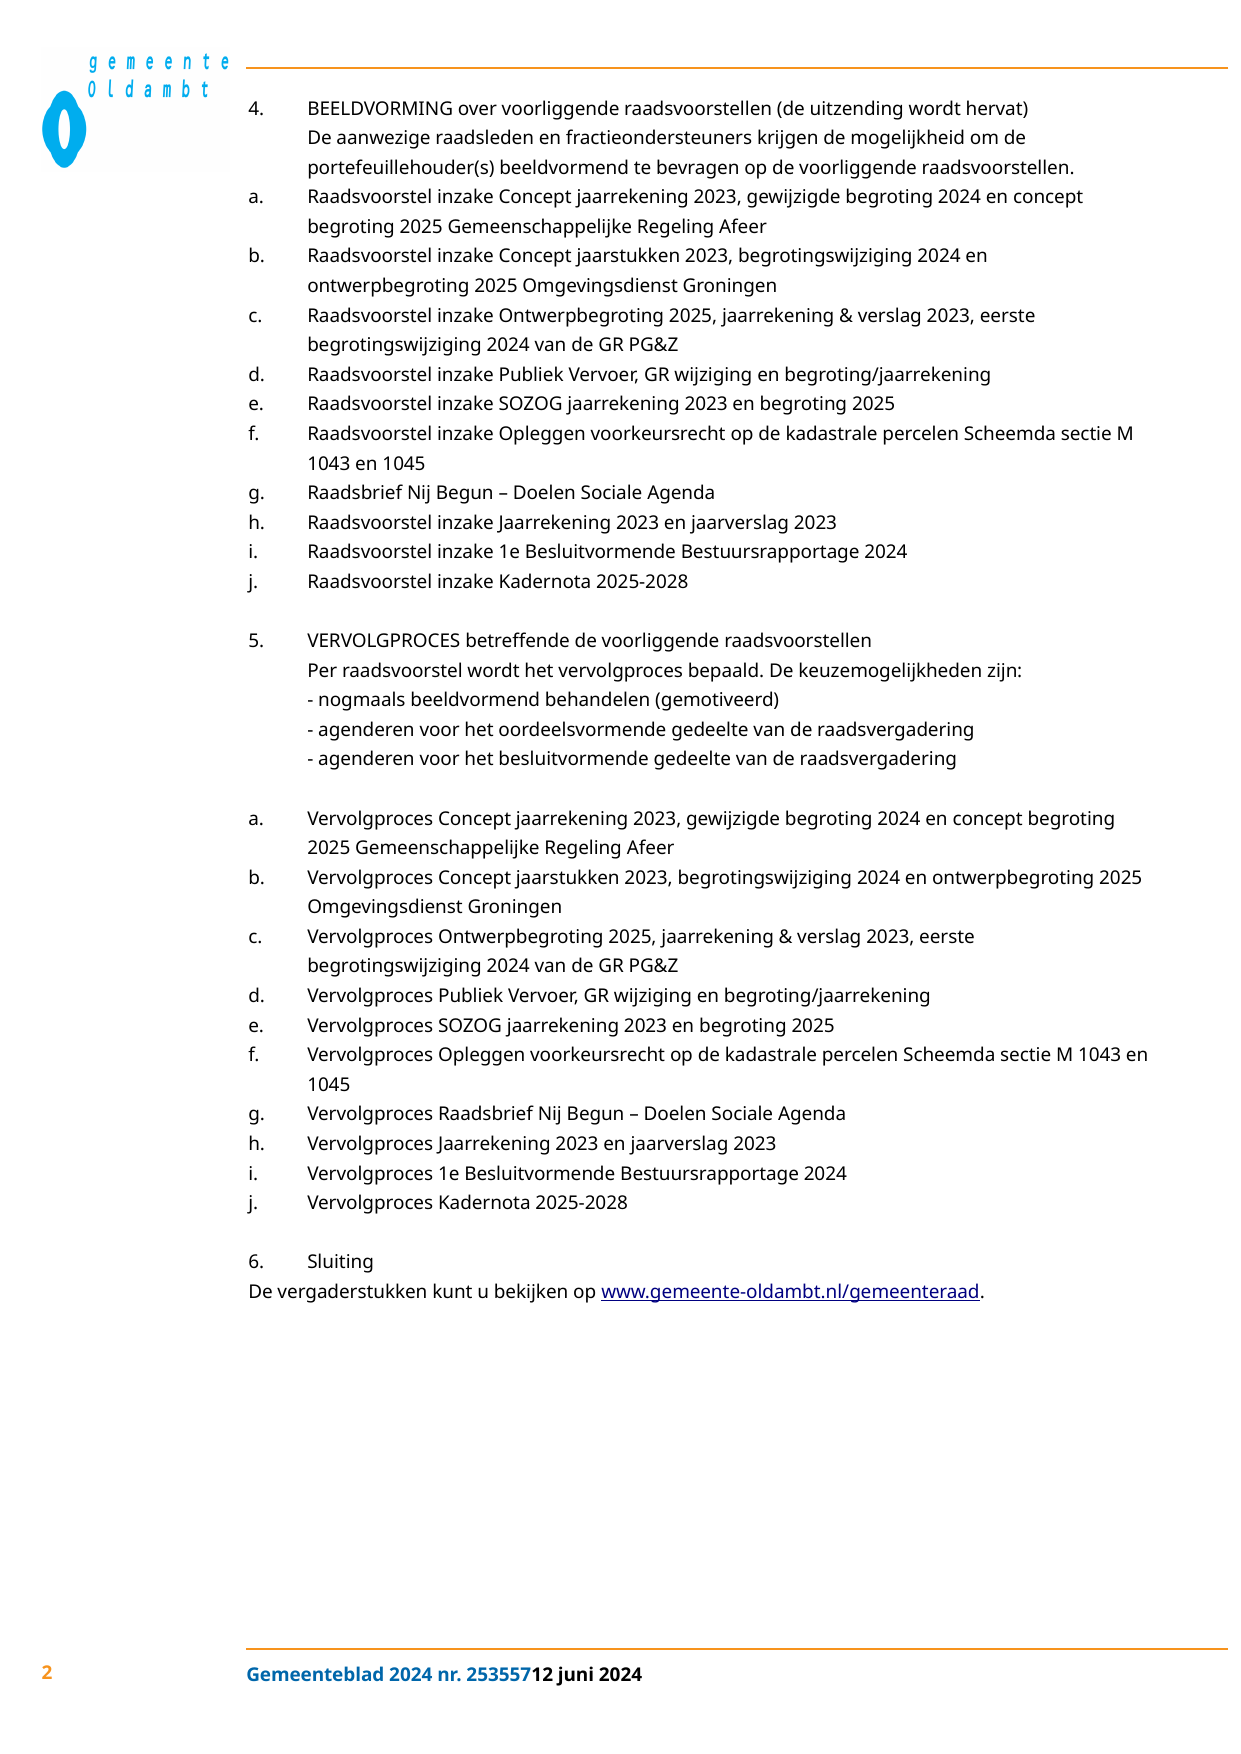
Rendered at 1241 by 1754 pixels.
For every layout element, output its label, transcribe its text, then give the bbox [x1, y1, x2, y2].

list De aanwezige raadsleden en fractieondersteuners krijgen de mogelijkheid om de portefeuillehouder(s) beeldvormend te bevragen op de voorliggende raadsvoorstellen. [248, 124, 1152, 180]
list Vervolgproces Concept jaarstukken 2023, begrotingswijziging 2024 en ontwerpbegroting 2025 Omgevingsdienst Groningen [248, 864, 1152, 919]
list Vervolgproces Raadsbrief Nij Begun – Doelen Sociale Agenda [248, 1101, 1152, 1126]
list Raadsvoorstel inzake Opleggen voorkeursrecht op de kadastrale percelen Scheemda sectie M 1043 en 1045 [248, 420, 1152, 476]
list - agenderen voor het besluitvormende gedeelte van de raadsvergadering [248, 746, 1152, 771]
list Sluiting [248, 1248, 1152, 1274]
list Vervolgproces Ontwerpbegroting 2025, jaarrekening & verslag 2023, eerste begrotingswijziging 2024 van de GR PG&Z [248, 923, 1152, 978]
list Vervolgproces Jaarrekening 2023 en jaarverslag 2023 [248, 1130, 1152, 1156]
list Raadsvoorstel inzake Ontwerpbegroting 2025, jaarrekening & verslag 2023, eerste begrotingswijziging 2024 van de GR PG&Z [248, 302, 1152, 357]
list Vervolgproces Opleggen voorkeursrecht op de kadastrale percelen Scheemda sectie M 1043 en 1045 [248, 1041, 1152, 1097]
list Vervolgproces Kadernota 2025-2028 [248, 1189, 1152, 1215]
list - nogmaals beeldvormend behandelen (gemotiveerd) [248, 686, 1152, 712]
list - agenderen voor het oordeelsvormende gedeelte van de raadsvergadering [248, 716, 1152, 742]
list Vervolgproces Concept jaarrekening 2023, gewijzigde begroting 2024 en concept begroting 2025 Gemeenschappelijke Regeling Afeer [248, 805, 1152, 860]
list VERVOLGPROCES betreffende de voorliggende raadsvoorstellen [248, 627, 1152, 653]
list Per raadsvoorstel wordt het vervolgproces bepaald. De keuzemogelijkheden zijn: [248, 657, 1152, 683]
list Raadsvoorstel inzake Publiek Vervoer, GR wijziging en begroting/jaarrekening [248, 361, 1152, 387]
text De vergaderstukken kunt u bekijken op www.gemeente-oldambt.nl/gemeenteraad. [248, 1278, 1152, 1304]
list Raadsvoorstel inzake SOZOG jaarrekening 2023 en begroting 2025 [248, 391, 1152, 416]
list Raadsvoorstel inzake Concept jaarrekening 2023, gewijzigde begroting 2024 en concept begroting 2025 Gemeenschappelijke Regeling Afeer [248, 183, 1152, 239]
list Raadsvoorstel inzake 1e Besluitvormende Bestuursrapportage 2024 [248, 538, 1152, 564]
list BEELDVORMING over voorliggende raadsvoorstellen (de uitzending wordt hervat) [248, 95, 1152, 121]
list Raadsvoorstel inzake Jaarrekening 2023 en jaarverslag 2023 [248, 509, 1152, 535]
list Raadsvoorstel inzake Kadernota 2025-2028 [248, 568, 1152, 594]
list Raadsbrief Nij Begun – Doelen Sociale Agenda [248, 479, 1152, 505]
list Vervolgproces SOZOG jaarrekening 2023 en begroting 2025 [248, 1012, 1152, 1038]
list Raadsvoorstel inzake Concept jaarstukken 2023, begrotingswijziging 2024 en ontwerpbegroting 2025 Omgevingsdienst Groningen [248, 243, 1152, 298]
picture [41, 47, 231, 172]
list Vervolgproces Publiek Vervoer, GR wijziging en begroting/jaarrekening [248, 982, 1152, 1008]
list Vervolgproces 1e Besluitvormende Bestuursrapportage 2024 [248, 1160, 1152, 1186]
